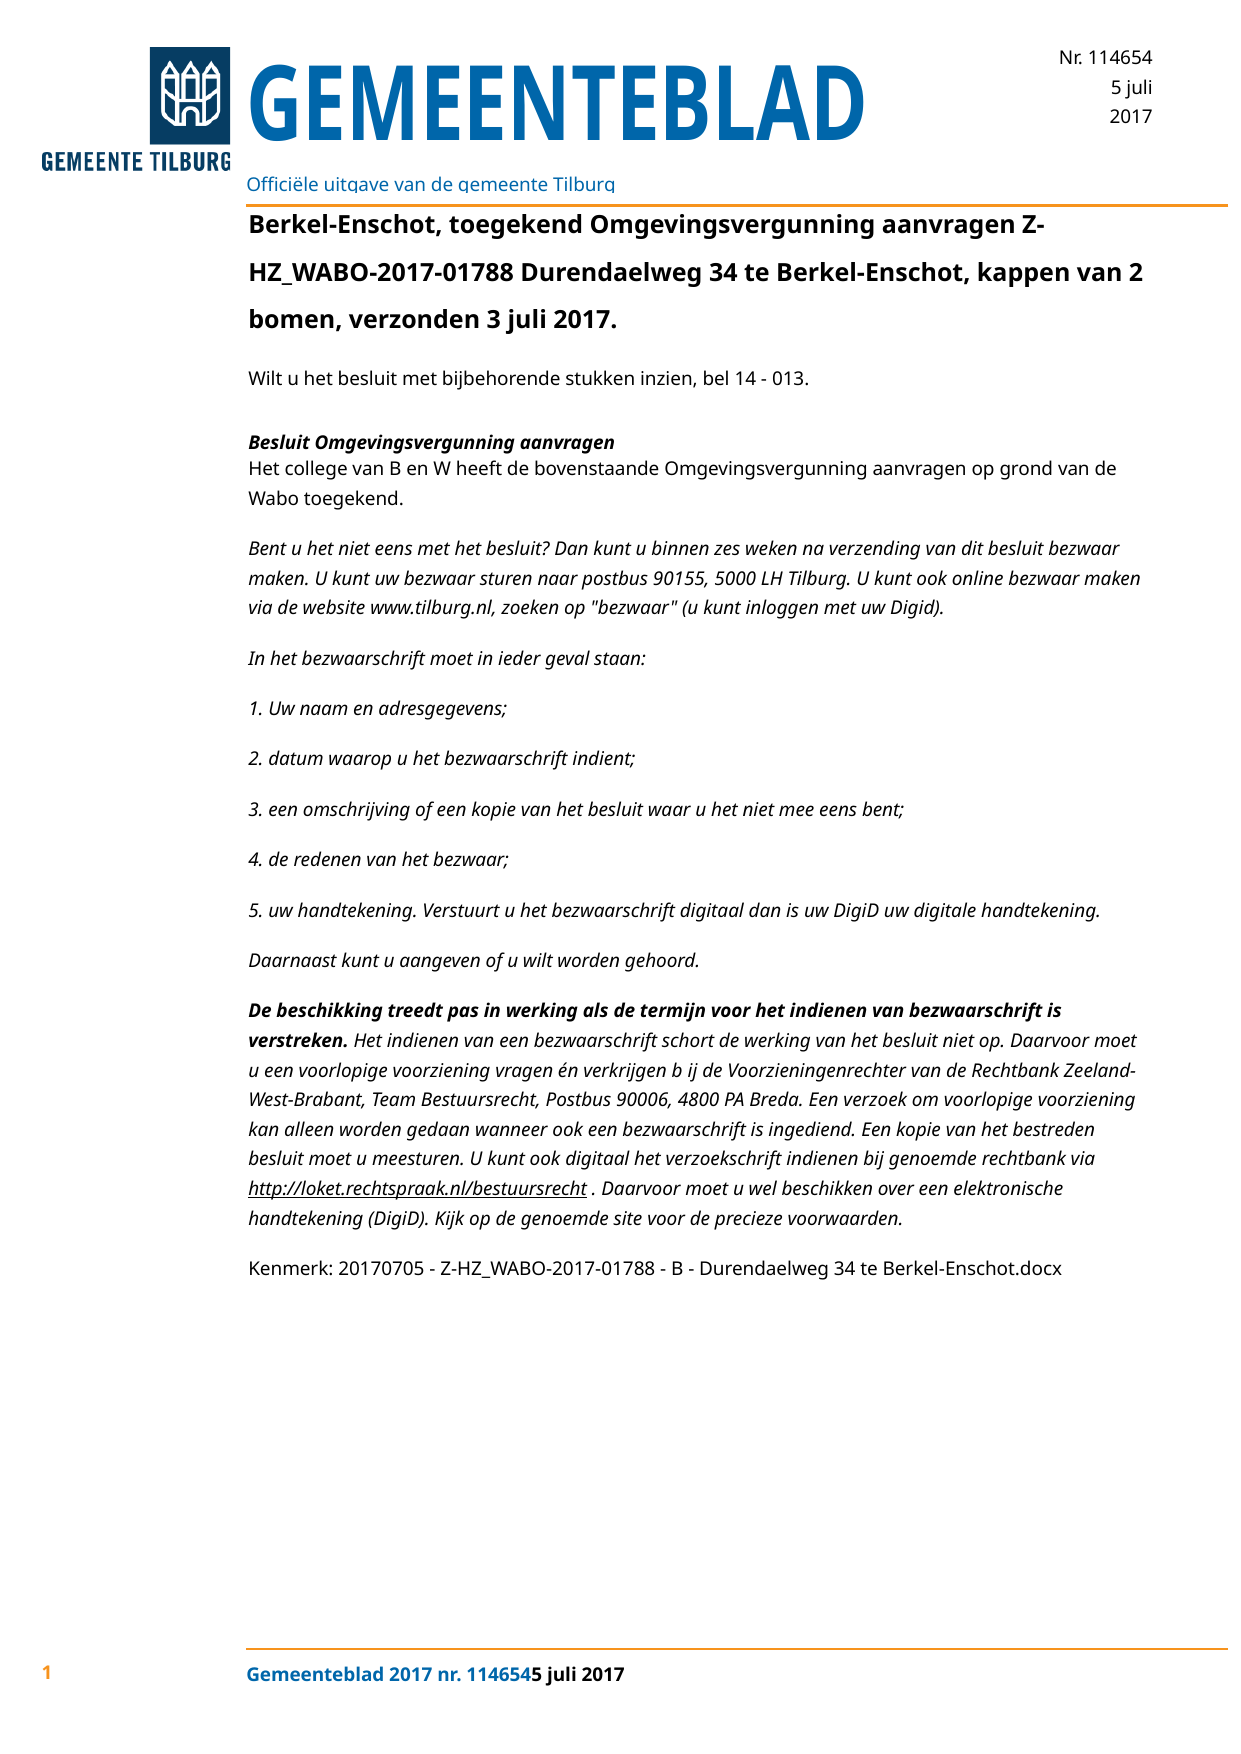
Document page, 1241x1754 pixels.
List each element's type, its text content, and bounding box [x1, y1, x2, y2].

text Besluit Omgevingsvergunning aanvragen [248, 429, 1152, 455]
text In het bezwaarschrift moet in ieder geval staan: [248, 645, 1152, 671]
text 5. uw handtekening. Verstuurt u het bezwaarschrift digitaal dan is uw DigiD uw digitale handtekening. [248, 897, 1152, 923]
text Daarnaast kunt u aangeven of u wilt worden gehoord. [248, 947, 1152, 973]
text Het college van B en W heeft de bovenstaande Omgevingsvergunning aanvragen op grond van de Wabo toegekend. [248, 455, 1152, 511]
text De beschikking treedt pas in werking als de termijn voor het indienen van bezwaarschrift is verstreken. Het indienen van een bezwaarschrift schort de werking van het besluit niet op. Daarvoor moet u een voorlopige voorziening vragen én verkrijgen b ij de Voorzieningenrechter van de Rechtbank Zeeland-West-Brabant, Team Bestuursrecht, Postbus 90006, 4800 PA Breda. Een verzoek om voorlopige voorziening kan alleen worden gedaan wanneer ook een bezwaarschrift is ingediend. Een kopie van het bestreden besluit moet u meesturen. U kunt ook digitaal het verzoekschrift indienen bij genoemde rechtbank via http://loket.rechtspraak.nl/bestuursrecht . Daarvoor moet u wel beschikken over een elektronische handtekening (DigiD). Kijk op de genoemde site voor de precieze voorwaarden. [248, 998, 1152, 1231]
text 1. Uw naam en adresgegevens; [248, 695, 1152, 721]
text 2. datum waarop u het bezwaarschrift indient; [248, 746, 1152, 771]
text Berkel-Enschot, toegekend Omgevingsvergunning aanvragen Z-HZ_WABO-2017-01788 Durendaelweg 34 te Berkel-Enschot, kappen van 2 bomen, verzonden 3 juli 2017. [248, 207, 1152, 336]
text 4. de redenen van het bezwaar; [248, 846, 1152, 872]
picture [41, 47, 231, 172]
text Bent u het niet eens met het besluit? Dan kunt u binnen zes weken na verzending van dit besluit bezwaar maken. U kunt uw bezwaar sturen naar postbus 90155, 5000 LH Tilburg. U kunt ook online bezwaar maken via de website www.tilburg.nl, zoeken op "bezwaar" (u kunt inloggen met uw Digid). [248, 535, 1152, 620]
text 3. een omschrijving of een kopie van het besluit waar u het niet mee eens bent; [248, 796, 1152, 822]
text Wilt u het besluit met bijbehorende stukken inzien, bel 14 - 013. [248, 366, 1152, 391]
text Kenmerk: 20170705 - Z-HZ_WABO-2017-01788 - B - Durendaelweg 34 te Berkel-Enschot.docx [248, 1255, 1152, 1281]
